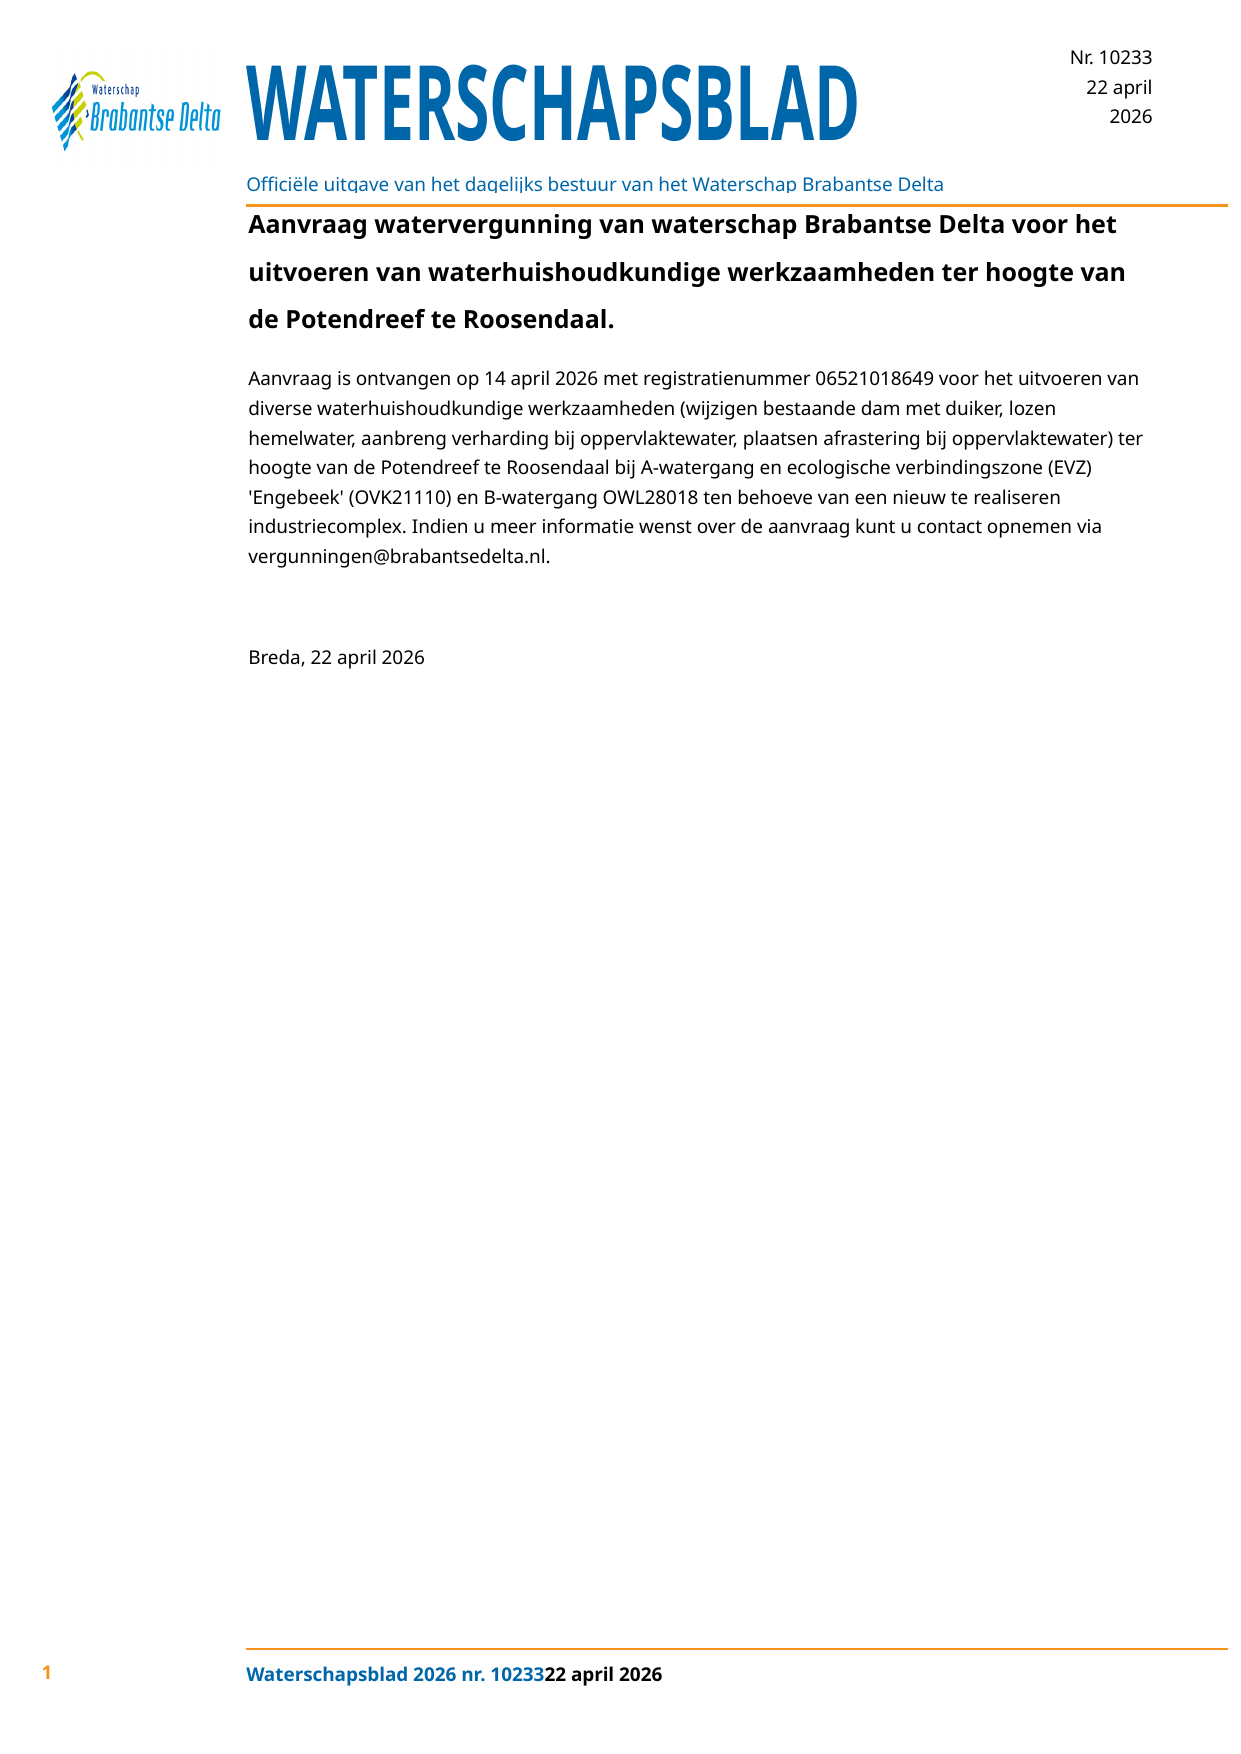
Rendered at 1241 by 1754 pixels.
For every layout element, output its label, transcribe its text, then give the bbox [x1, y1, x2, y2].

text Aanvraag watervergunning van waterschap Brabantse Delta voor het uitvoeren van waterhuishoudkundige werkzaamheden ter hoogte van de Potendreef te Roosendaal. [248, 207, 1152, 336]
text Breda, 22 april 2026 [248, 644, 1152, 669]
text Aanvraag is ontvangen op 14 april 2026 met registratienummer 06521018649 voor het uitvoeren van diverse waterhuishoudkundige werkzaamheden (wijzigen bestaande dam met duiker, lozen hemelwater, aanbreng verharding bij oppervlaktewater, plaatsen afrastering bij oppervlaktewater) ter hoogte van de Potendreef te Roosendaal bij A-watergang en ecologische verbindingszone (EVZ) 'Engebeek' (OVK21110) en B-watergang OWL28018 ten behoeve van een nieuw te realiseren industriecomplex. Indien u meer informatie wenst over de aanvraag kunt u contact opnemen via vergunningen@brabantsedelta.nl. [248, 366, 1152, 569]
picture [41, 47, 231, 172]
